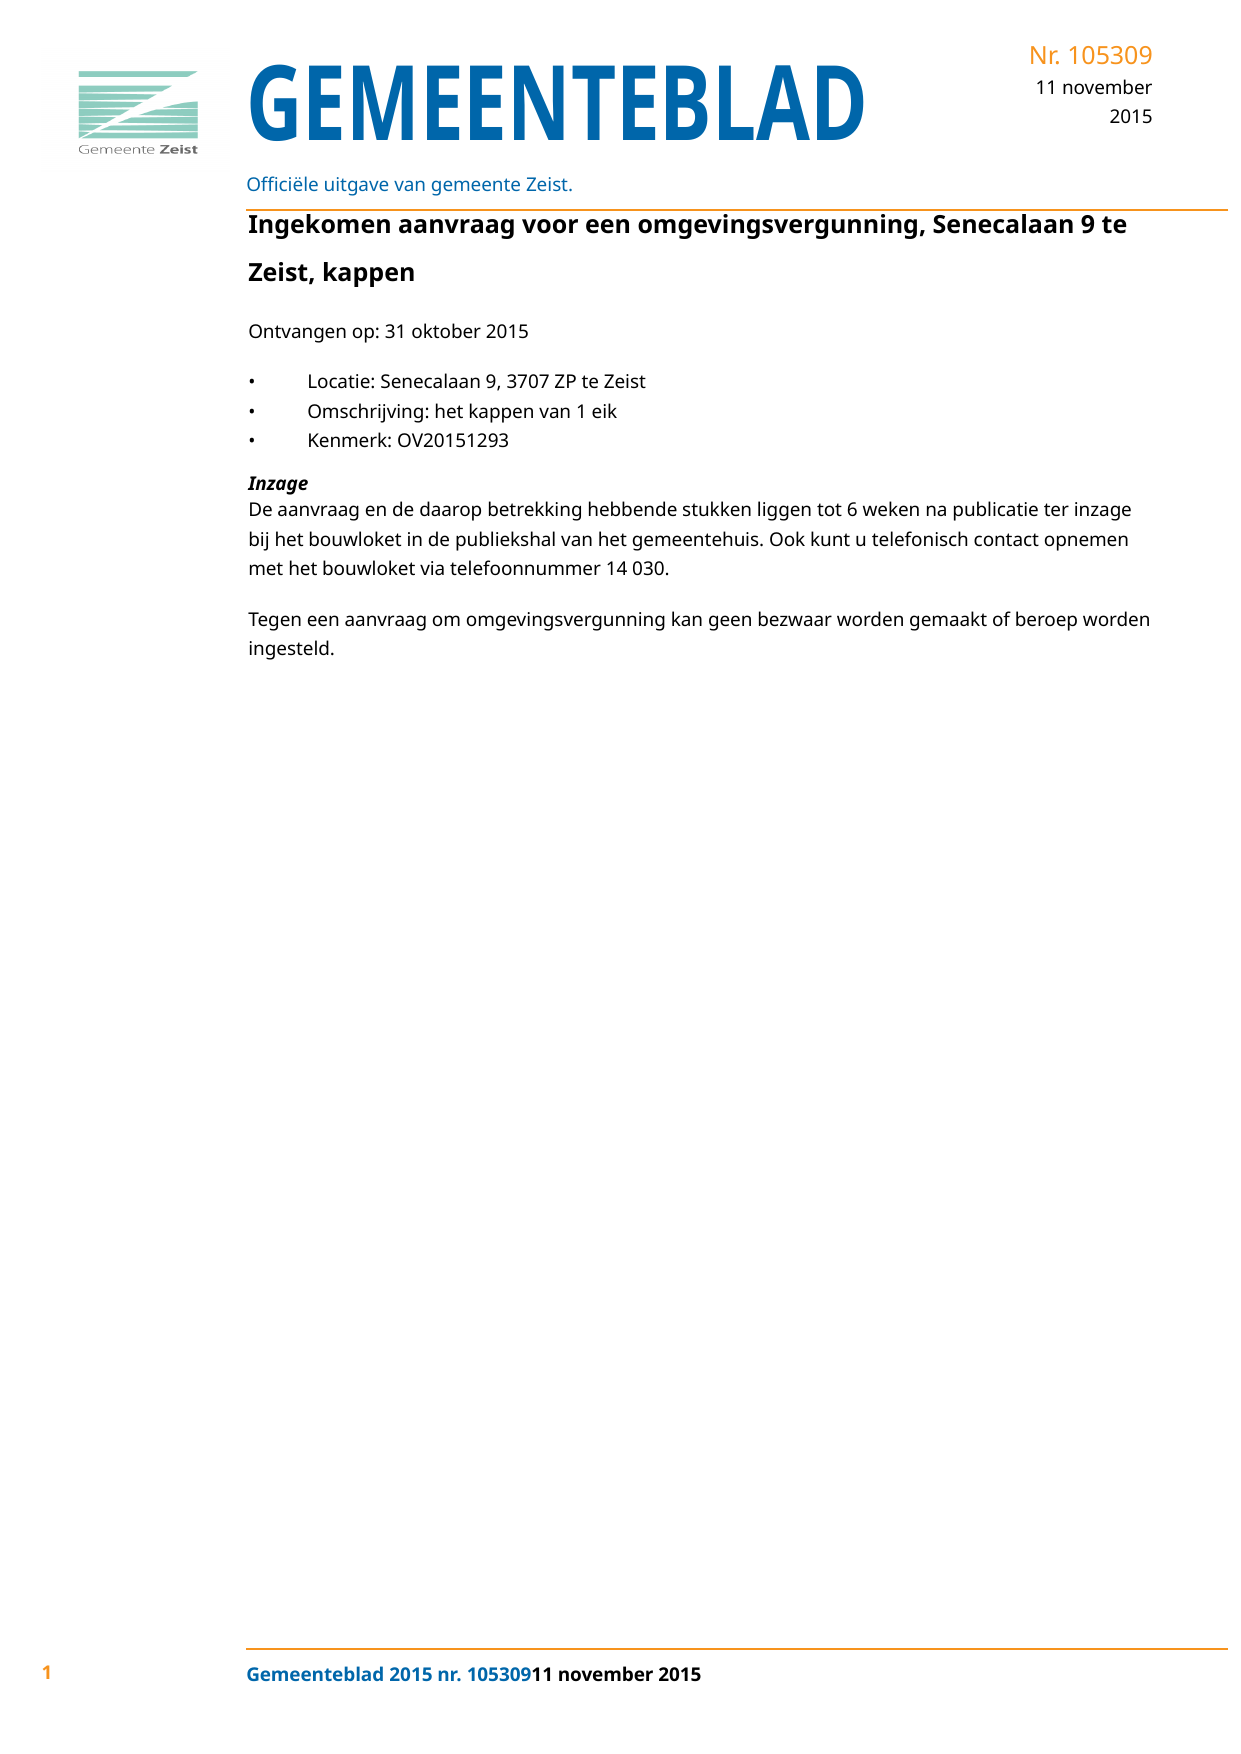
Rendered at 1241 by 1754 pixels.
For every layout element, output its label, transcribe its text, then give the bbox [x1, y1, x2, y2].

text Inzage [248, 471, 1152, 496]
list Omschrijving: het kappen van 1 eik [248, 398, 1152, 424]
text Tegen een aanvraag om omgevingsvergunning kan geen bezwaar worden gemaakt of beroep worden ingesteld. [248, 606, 1152, 661]
text Ontvangen op: 31 oktober 2015 [248, 318, 1152, 344]
text Ingekomen aanvraag voor een omgevingsvergunning, Senecalaan 9 te Zeist, kappen [248, 211, 1152, 288]
list Kenmerk: OV20151293 [248, 427, 1152, 453]
picture [41, 47, 231, 172]
list Locatie: Senecalaan 9, 3707 ZP te Zeist [248, 368, 1152, 394]
text De aanvraag en de daarop betrekking hebbende stukken liggen tot 6 weken na publicatie ter inzage bij het bouwloket in de publiekshal van het gemeentehuis. Ook kunt u telefonisch contact opnemen met het bouwloket via telefoonnummer 14 030. [248, 496, 1152, 581]
